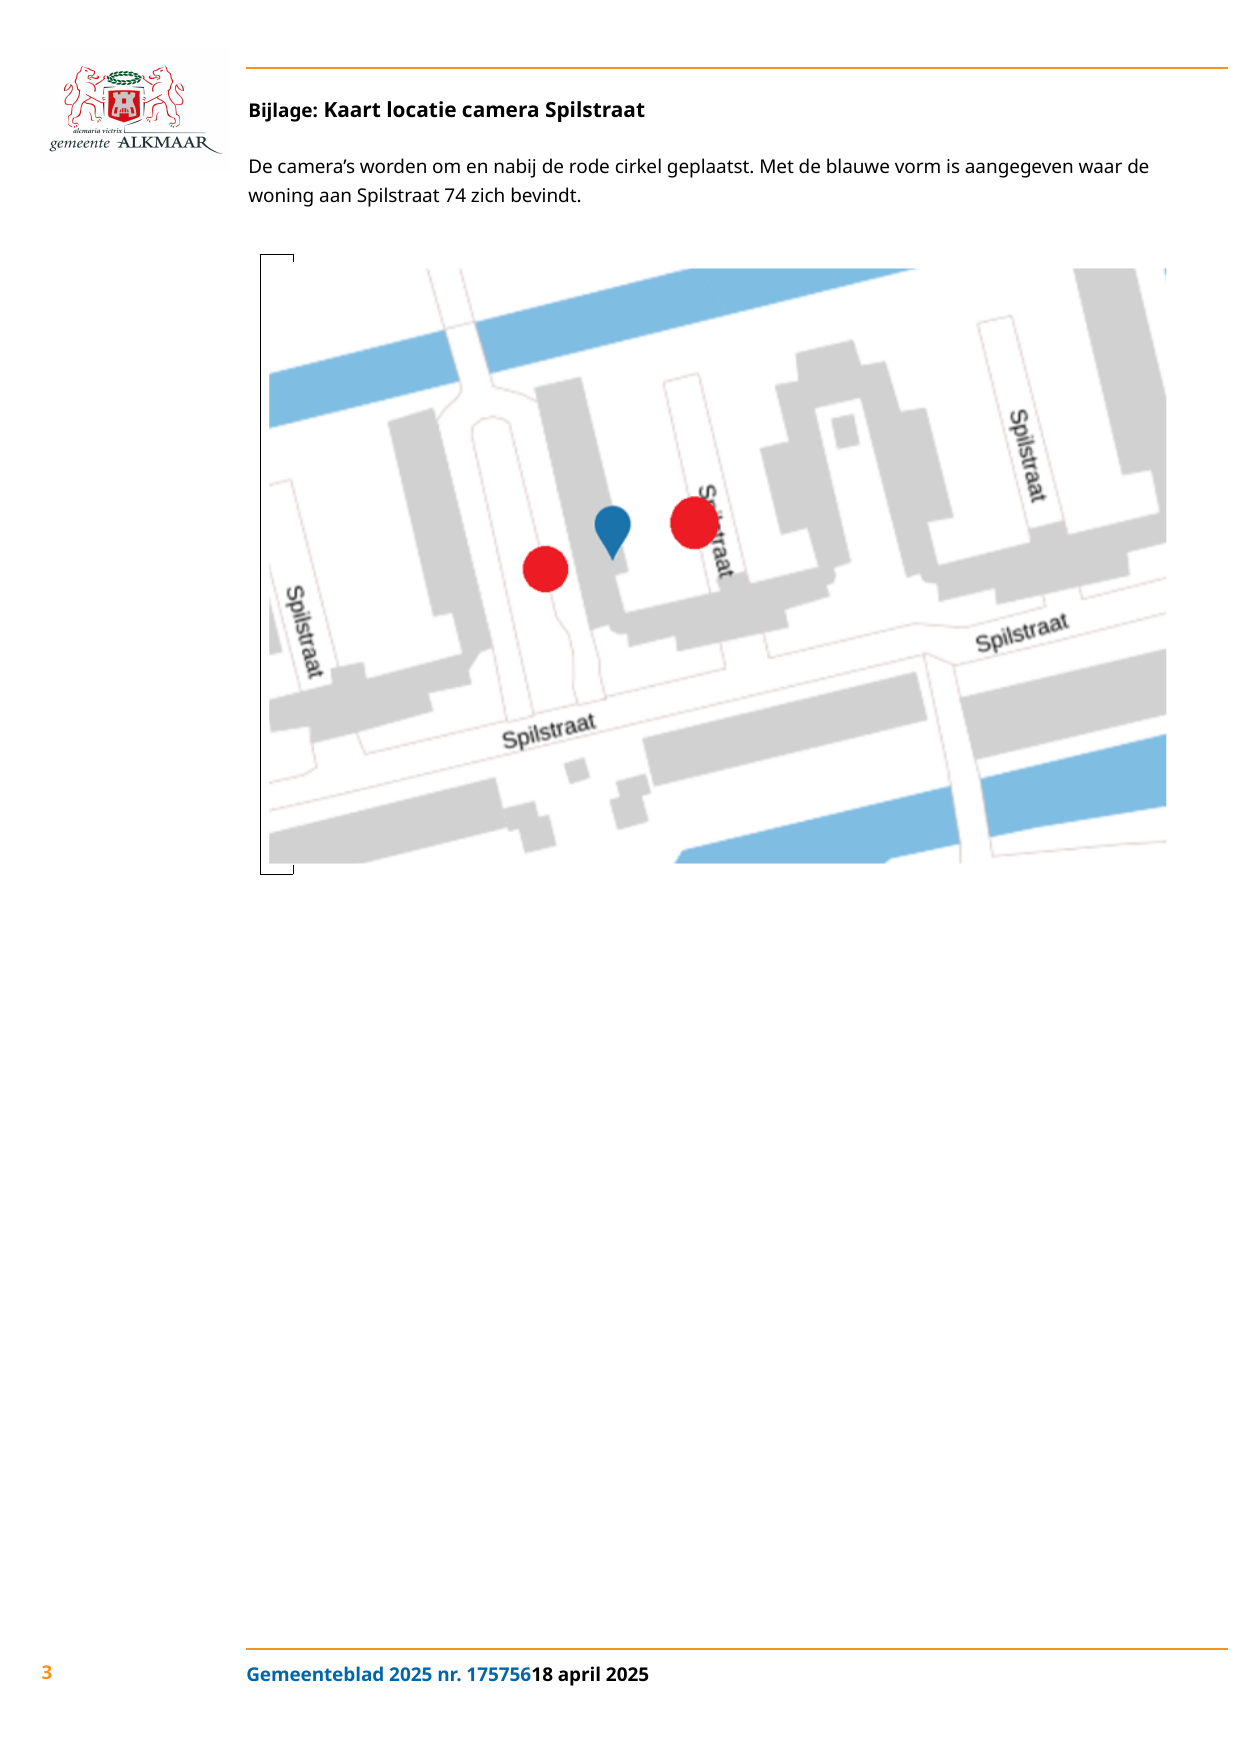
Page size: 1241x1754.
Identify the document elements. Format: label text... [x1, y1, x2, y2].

picture [268, 262, 1173, 865]
text De camera’s worden om en nabij de rode cirkel geplaatst. Met de blauwe vorm is aangegeven waar de woning aan Spilstraat 74 zich bevindt. [248, 153, 1152, 208]
text Bijlage: Kaart locatie camera Spilstraat [248, 95, 1152, 123]
picture [41, 47, 231, 172]
